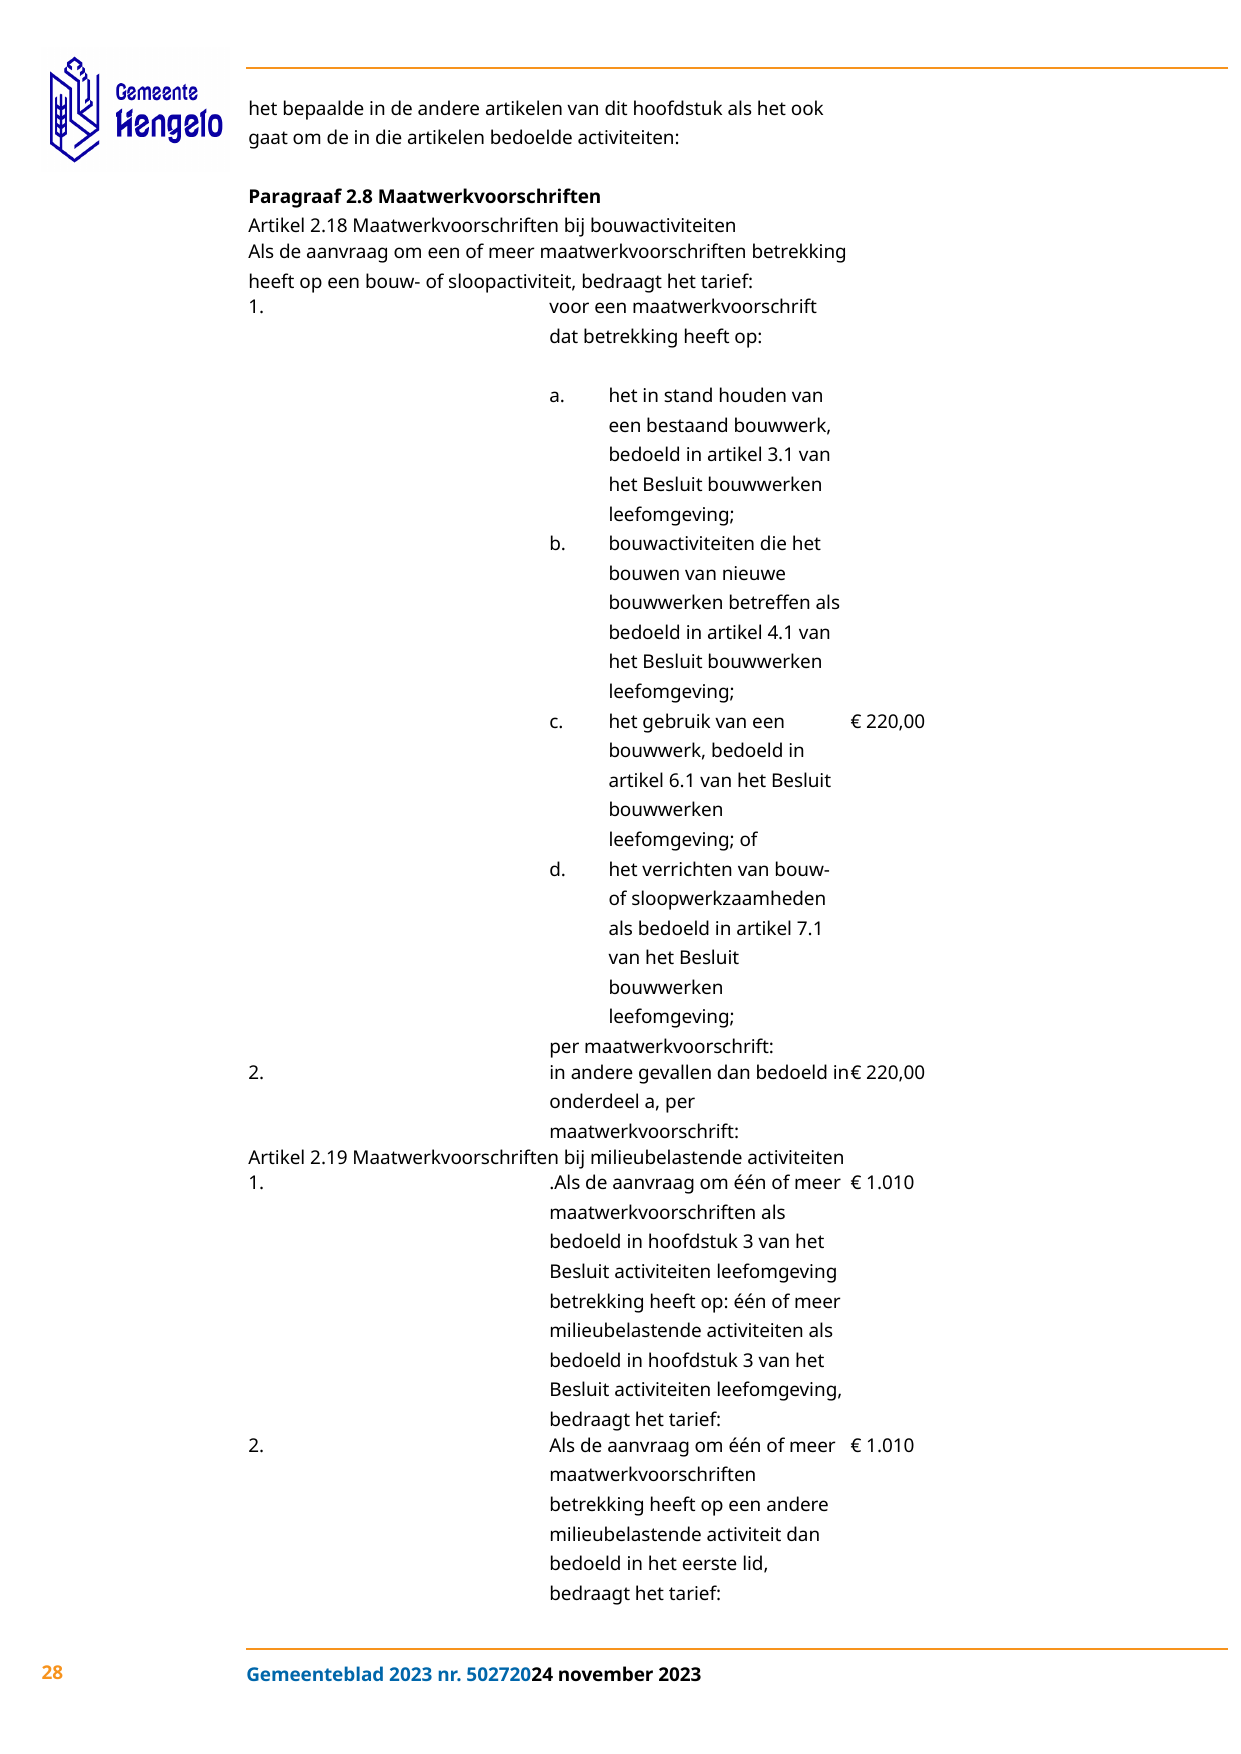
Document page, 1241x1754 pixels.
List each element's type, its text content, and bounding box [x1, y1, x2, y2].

table_cell Als de aanvraag om een of meer maatwerkvoorschriften betrekking heeft op een bouw- of sloopactiviteit, bedraagt het tarief: [248, 238, 850, 294]
table_cell .Als de aanvraag om één of meer maatwerkvoorschriften als bedoeld in hoofdstuk 3 van het Besluit activiteiten leefomgeving betrekking heeft op: één of meer milieubelastende activiteiten als bedoeld in hoofdstuk 3 van het Besluit activiteiten leefomgeving, bedraagt het tarief: [549, 1170, 850, 1432]
table_cell 1. [248, 294, 549, 1059]
table_cell [850, 95, 1152, 150]
table_cell € 220,00 [850, 294, 1152, 1059]
table_cell 2. [248, 1059, 549, 1144]
table_cell in andere gevallen dan bedoeld in onderdeel a, per maatwerkvoorschrift: [549, 1059, 850, 1144]
table_cell € 1.010 [850, 1170, 1152, 1432]
table_header [850, 213, 1152, 238]
picture [41, 47, 231, 172]
table_cell [850, 1144, 1152, 1169]
table_cell 2. [248, 1432, 549, 1606]
table_cell € 1.010 [850, 1432, 1152, 1606]
text Paragraaf 2.8 Maatwerkvoorschriften [248, 183, 1152, 209]
table_cell [850, 238, 1152, 294]
table_cell 1. [248, 1170, 549, 1432]
table_cell voor een maatwerkvoorschrift dat betrekking heeft op: het in stand houden van een bestaand bouwwerk, bedoeld in artikel 3.1 van het Besluit bouwwerken leefomgeving; bouwactiviteiten die het bouwen van nieuwe bouwwerken betreffen als bedoeld in artikel 4.1 van het Besluit bouwwerken leefomgeving; het gebruik van een bouwwerk, bedoeld in artikel 6.1 van het Besluit bouwwerken leefomgeving; of het verrichten van bouw- of sloopwerkzaamheden als bedoeld in artikel 7.1 van het Besluit bouwwerken leefomgeving; per maatwerkvoorschrift: [549, 294, 850, 1059]
table_cell Als de aanvraag om één of meer maatwerkvoorschriften betrekking heeft op een andere milieubelastende activiteit dan bedoeld in het eerste lid, bedraagt het tarief: [549, 1432, 850, 1606]
table_cell € 220,00 [850, 1059, 1152, 1144]
table_cell Artikel 2.19 Maatwerkvoorschriften bij milieubelastende activiteiten [248, 1144, 850, 1169]
table_cell het bepaalde in de andere artikelen van dit hoofdstuk als het ook gaat om de in die artikelen bedoelde activiteiten: [248, 95, 850, 150]
table_header Artikel 2.18 Maatwerkvoorschriften bij bouwactiviteiten [248, 213, 850, 238]
